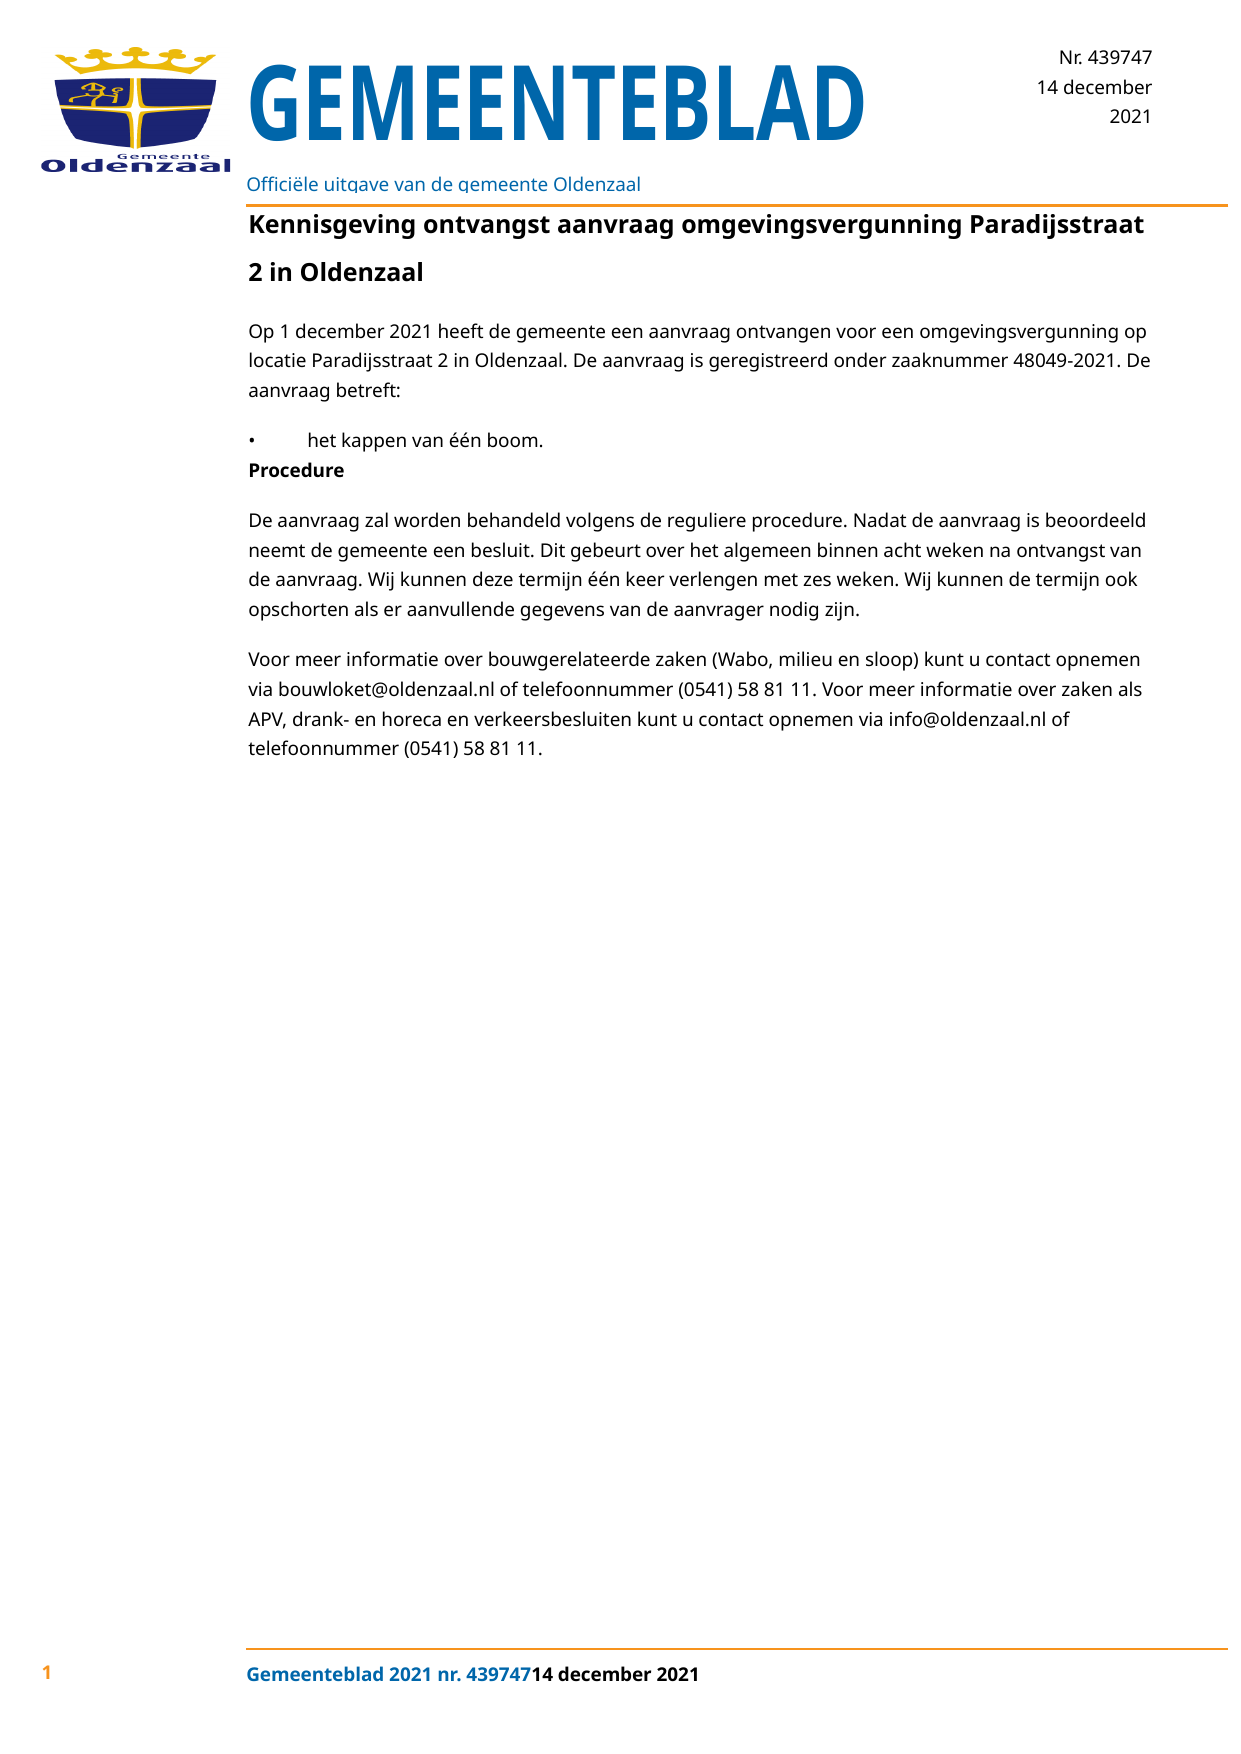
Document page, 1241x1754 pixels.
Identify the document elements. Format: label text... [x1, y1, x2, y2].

list het kappen van één boom. [248, 427, 1152, 453]
text Op 1 december 2021 heeft de gemeente een aanvraag ontvangen voor een omgevingsvergunning op locatie Paradijsstraat 2 in Oldenzaal. De aanvraag is geregistreerd onder zaaknummer 48049-2021. De aanvraag betreft: [248, 318, 1152, 403]
text De aanvraag zal worden behandeld volgens de reguliere procedure. Nadat de aanvraag is beoordeeld neemt de gemeente een besluit. Dit gebeurt over het algemeen binnen acht weken na ontvangst van de aanvraag. Wij kunnen deze termijn één keer verlengen met zes weken. Wij kunnen de termijn ook opschorten als er aanvullende gegevens van de aanvrager nodig zijn. [248, 507, 1152, 622]
text Voor meer informatie over bouwgerelateerde zaken (Wabo, milieu en sloop) kunt u contact opnemen via bouwloket@oldenzaal.nl of telefoonnummer (0541) 58 81 11. Voor meer informatie over zaken als APV, drank- en horeca en verkeersbesluiten kunt u contact opnemen via info@oldenzaal.nl of telefoonnummer (0541) 58 81 11. [248, 647, 1152, 761]
text Procedure [248, 457, 1152, 483]
text Kennisgeving ontvangst aanvraag omgevingsvergunning Paradijsstraat 2 in Oldenzaal [248, 207, 1152, 288]
picture [41, 47, 231, 172]
